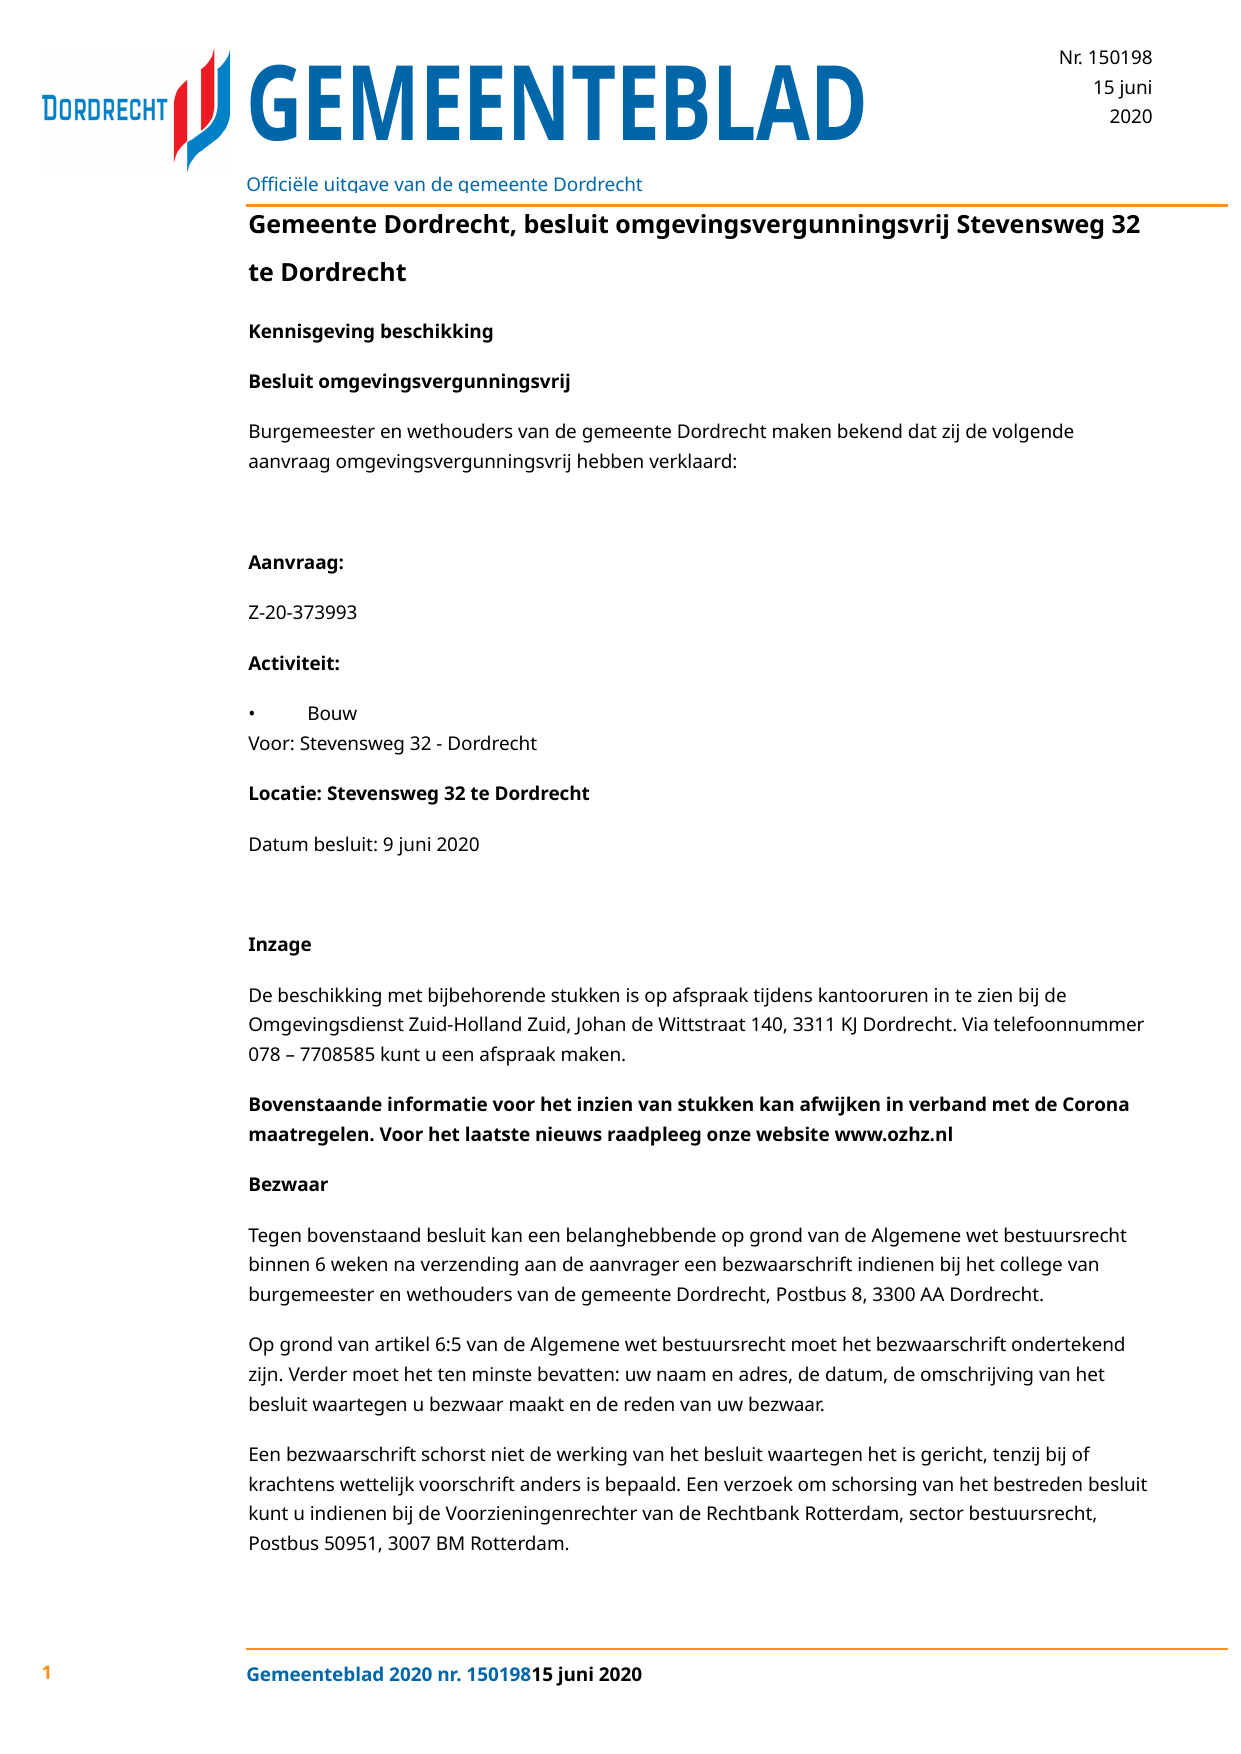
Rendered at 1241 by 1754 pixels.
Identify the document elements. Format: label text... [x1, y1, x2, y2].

picture [41, 47, 231, 172]
text Locatie: Stevensweg 32 te Dordrecht [248, 780, 1152, 806]
text Besluit omgevingsvergunningsvrij [248, 368, 1152, 394]
list Bouw [248, 700, 1152, 726]
text Burgemeester en wethouders van de gemeente Dordrecht maken bekend dat zij de volgende aanvraag omgevingsvergunningsvrij hebben verklaard: [248, 419, 1152, 474]
text Datum besluit: 9 juni 2020 [248, 831, 1152, 857]
text Inzage [248, 932, 1152, 957]
text De beschikking met bijbehorende stukken is op afspraak tijdens kantooruren in te zien bij de Omgevingsdienst Zuid-Holland Zuid, Johan de Wittstraat 140, 3311 KJ Dordrecht. Via telefoonnummer 078 – 7708585 kunt u een afspraak maken. [248, 982, 1152, 1067]
text Activiteit: [248, 650, 1152, 676]
text Gemeente Dordrecht, besluit omgevingsvergunningsvrij Stevensweg 32 te Dordrecht [248, 207, 1152, 288]
text Een bezwaarschrift schorst niet de werking van het besluit waartegen het is gericht, tenzij bij of krachtens wettelijk voorschrift anders is bepaald. Een verzoek om schorsing van het bestreden besluit kunt u indienen bij de Voorzieningenrechter van de Rechtbank Rotterdam, sector bestuursrecht, Postbus 50951, 3007 BM Rotterdam. [248, 1441, 1152, 1556]
text Kennisgeving beschikking [248, 318, 1152, 344]
text Tegen bovenstaand besluit kan een belanghebbende op grond van de Algemene wet bestuursrecht binnen 6 weken na verzending aan de aanvrager een bezwaarschrift indienen bij het college van burgemeester en wethouders van de gemeente Dordrecht, Postbus 8, 3300 AA Dordrecht. [248, 1222, 1152, 1307]
text Voor: Stevensweg 32 - Dordrecht [248, 730, 1152, 756]
text Z-20-373993 [248, 599, 1152, 625]
text Bovenstaande informatie voor het inzien van stukken kan afwijken in verband met de Corona maatregelen. Voor het laatste nieuws raadpleeg onze website www.ozhz.nl [248, 1092, 1152, 1147]
text Bezwaar [248, 1172, 1152, 1197]
text Op grond van artikel 6:5 van de Algemene wet bestuursrecht moet het bezwaarschrift ondertekend zijn. Verder moet het ten minste bevatten: uw naam en adres, de datum, de omschrijving van het besluit waartegen u bezwaar maakt en de reden van uw bezwaar. [248, 1332, 1152, 1417]
text Aanvraag: [248, 549, 1152, 575]
